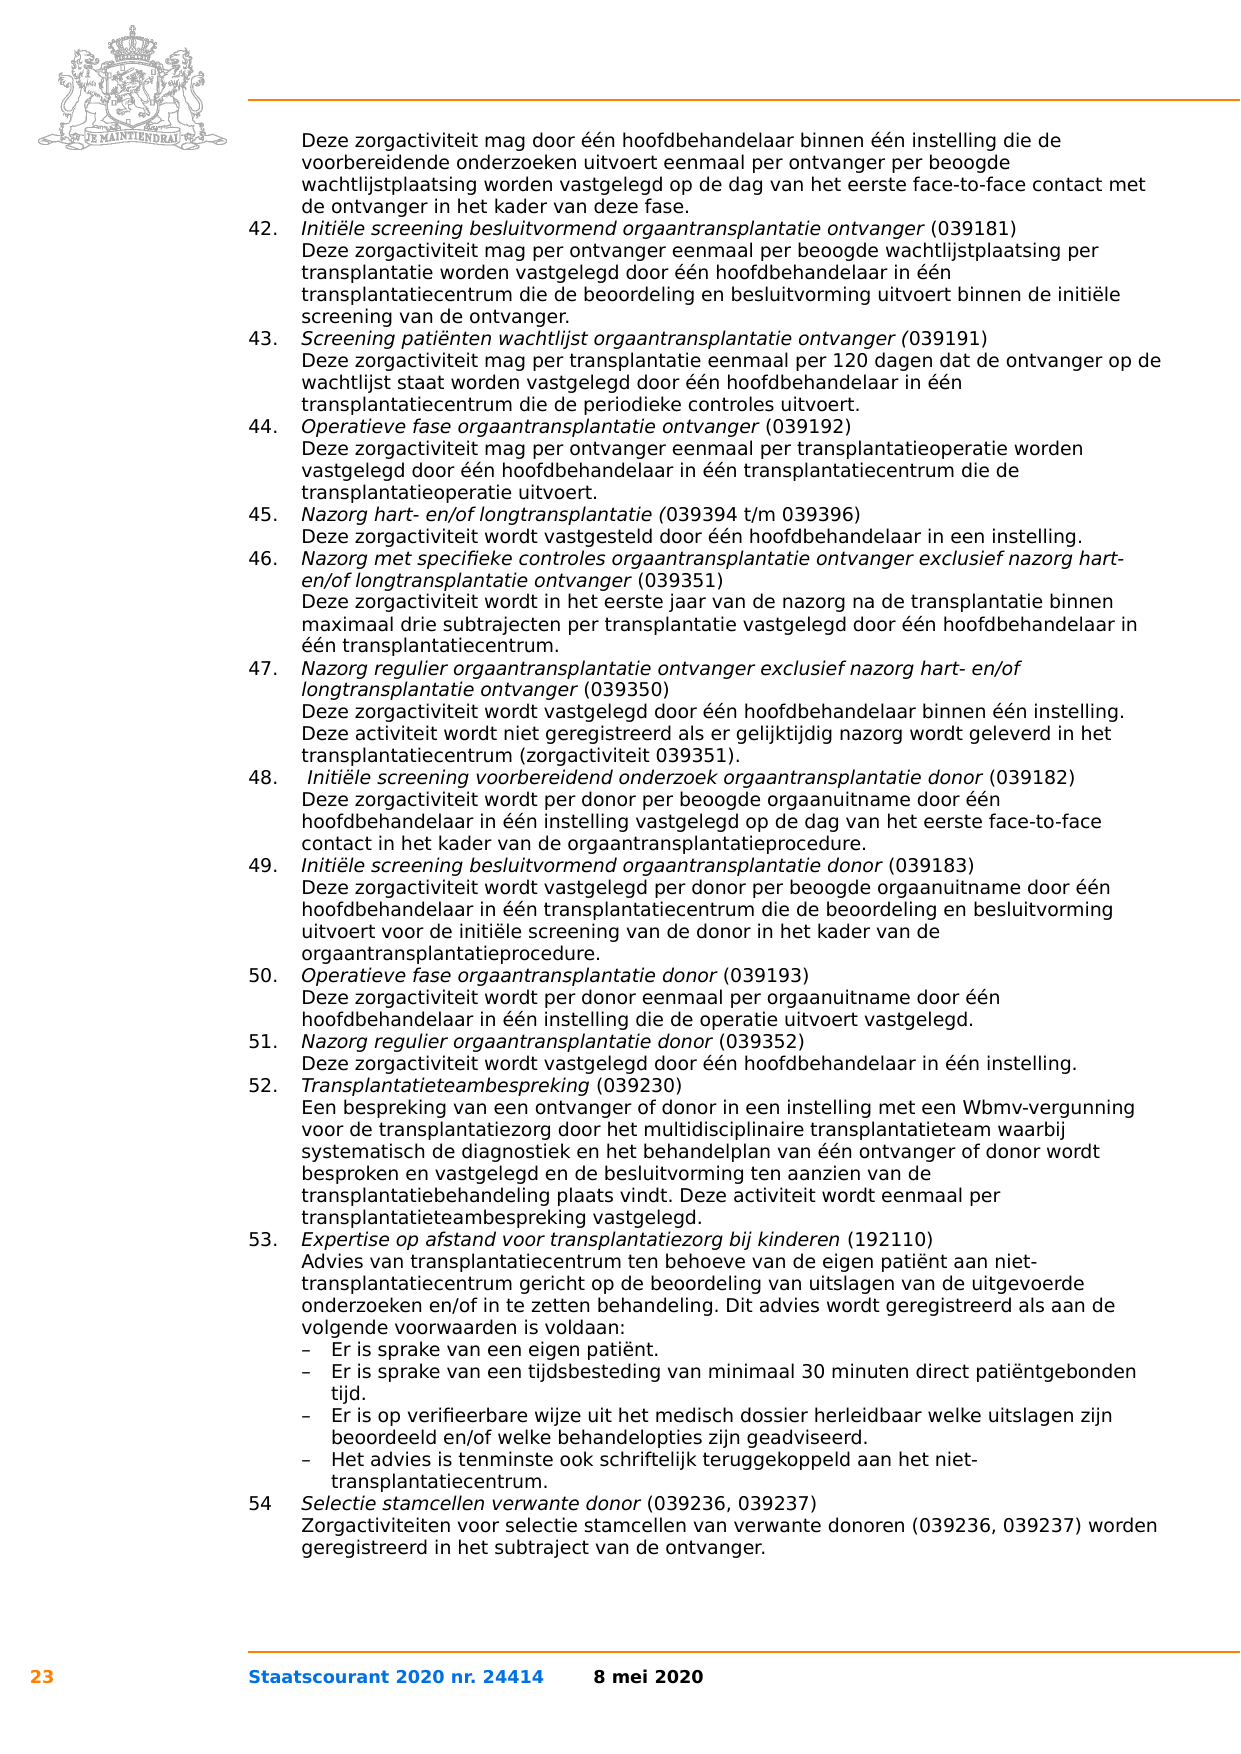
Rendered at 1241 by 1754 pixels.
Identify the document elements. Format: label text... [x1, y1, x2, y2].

text Deze zorgactiviteit mag per ontvanger eenmaal per beoogde wachtlijstplaatsing per transplantatie worden vastgelegd door één hoofdbehandelaar in één transplantatiecentrum die de beoordeling en besluitvorming uitvoert binnen de initiële screening van de ontvanger. [301, 240, 1163, 328]
text 43. Screening patiënten wachtlijst orgaantransplantatie ontvanger (039191) [248, 328, 1163, 350]
text 52. Transplantatieteambespreking (039230) [248, 1075, 1163, 1097]
text Advies van transplantatiecentrum ten behoeve van de eigen patiënt aan niet-transplantatiecentrum gericht op de beoordeling van uitslagen van de uitgevoerde onderzoeken en/of in te zetten behandeling. Dit advies wordt geregistreerd als aan de volgende voorwaarden is voldaan: [301, 1251, 1163, 1339]
text Een bespreking van een ontvanger of donor in een instelling met een Wbmv-vergunning voor de transplantatiezorg door het multidisciplinaire transplantatieteam waarbij systematisch de diagnostiek en het behandelplan van één ontvanger of donor wordt besproken en vastgelegd en de besluitvorming ten aanzien van de transplantatiebehandeling plaats vindt. Deze activiteit wordt eenmaal per transplantatieteambespreking vastgelegd. [301, 1097, 1163, 1229]
text Deze zorgactiviteit wordt in het eerste jaar van de nazorg na de transplantatie binnen maximaal drie subtrajecten per transplantatie vastgelegd door één hoofdbehandelaar in één transplantatiecentrum. [301, 591, 1163, 657]
text Deze zorgactiviteit mag door één hoofdbehandelaar binnen één instelling die de voorbereidende onderzoeken uitvoert eenmaal per ontvanger per beoogde wachtlijstplaatsing worden vastgelegd op de dag van het eerste face-to-face contact met de ontvanger in het kader van deze fase. [301, 130, 1163, 218]
text 49. Initiële screening besluitvormend orgaantransplantatie donor (039183) [248, 855, 1163, 877]
text – Er is op verifieerbare wijze uit het medisch dossier herleidbaar welke uitslagen zijn beoordeeld en/of welke behandelopties zijn geadviseerd. [301, 1405, 1163, 1449]
text Deze zorgactiviteit wordt vastgelegd door één hoofdbehandelaar in één instelling. [301, 1053, 1163, 1075]
text Deze zorgactiviteit mag per ontvanger eenmaal per transplantatieoperatie worden vastgelegd door één hoofdbehandelaar in één transplantatiecentrum die de transplantatieoperatie uitvoert. [301, 438, 1163, 503]
text 51. Nazorg regulier orgaantransplantatie donor (039352) [248, 1031, 1163, 1053]
text Zorgactiviteiten voor selectie stamcellen van verwante donoren (039236, 039237) worden geregistreerd in het subtraject van de ontvanger. [301, 1514, 1163, 1558]
text 44. Operatieve fase orgaantransplantatie ontvanger (039192) [248, 416, 1163, 438]
text 48. Initiële screening voorbereidend onderzoek orgaantransplantatie donor (039182) [248, 767, 1163, 789]
text Deze zorgactiviteit wordt per donor per beoogde orgaanuitname door één hoofdbehandelaar in één instelling vastgelegd op de dag van het eerste face-to-face contact in het kader van de orgaantransplantatieprocedure. [301, 789, 1163, 855]
text 54 Selectie stamcellen verwante donor (039236, 039237) [248, 1493, 1163, 1514]
picture [38, 25, 227, 150]
text Deze zorgactiviteit wordt vastgelegd door één hoofdbehandelaar binnen één instelling. Deze activiteit wordt niet geregistreerd als er gelijktijdig nazorg wordt geleverd in het transplantatiecentrum (zorgactiviteit 039351). [301, 701, 1163, 767]
text Deze zorgactiviteit wordt vastgelegd per donor per beoogde orgaanuitname door één hoofdbehandelaar in één transplantatiecentrum die de beoordeling en besluitvorming uitvoert voor de initiële screening van de donor in het kader van de orgaantransplantatieprocedure. [301, 877, 1163, 965]
text – Er is sprake van een eigen patiënt. [301, 1339, 1163, 1361]
text Deze zorgactiviteit wordt per donor eenmaal per orgaanuitname door één hoofdbehandelaar in één instelling die de operatie uitvoert vastgelegd. [301, 987, 1163, 1031]
text Deze zorgactiviteit mag per transplantatie eenmaal per 120 dagen dat de ontvanger op de wachtlijst staat worden vastgelegd door één hoofdbehandelaar in één transplantatiecentrum die de periodieke controles uitvoert. [301, 350, 1163, 416]
text – Het advies is tenminste ook schriftelijk teruggekoppeld aan het niet-transplantatiecentrum. [301, 1449, 1163, 1493]
text 45. Nazorg hart- en/of longtransplantatie (039394 t/m 039396) [248, 503, 1163, 526]
text 46. Nazorg met specifieke controles orgaantransplantatie ontvanger exclusief nazorg hart- en/of longtransplantatie ontvanger (039351) [248, 547, 1163, 591]
text – Er is sprake van een tijdsbesteding van minimaal 30 minuten direct patiëntgebonden tijd. [301, 1361, 1163, 1405]
text Deze zorgactiviteit wordt vastgesteld door één hoofdbehandelaar in een instelling. [301, 526, 1163, 547]
text 53. Expertise op afstand voor transplantatiezorg bij kinderen (192110) [248, 1229, 1163, 1251]
text 47. Nazorg regulier orgaantransplantatie ontvanger exclusief nazorg hart- en/of longtransplantatie ontvanger (039350) [248, 657, 1163, 701]
text 42. Initiële screening besluitvormend orgaantransplantatie ontvanger (039181) [248, 218, 1163, 240]
text 50. Operatieve fase orgaantransplantatie donor (039193) [248, 965, 1163, 987]
